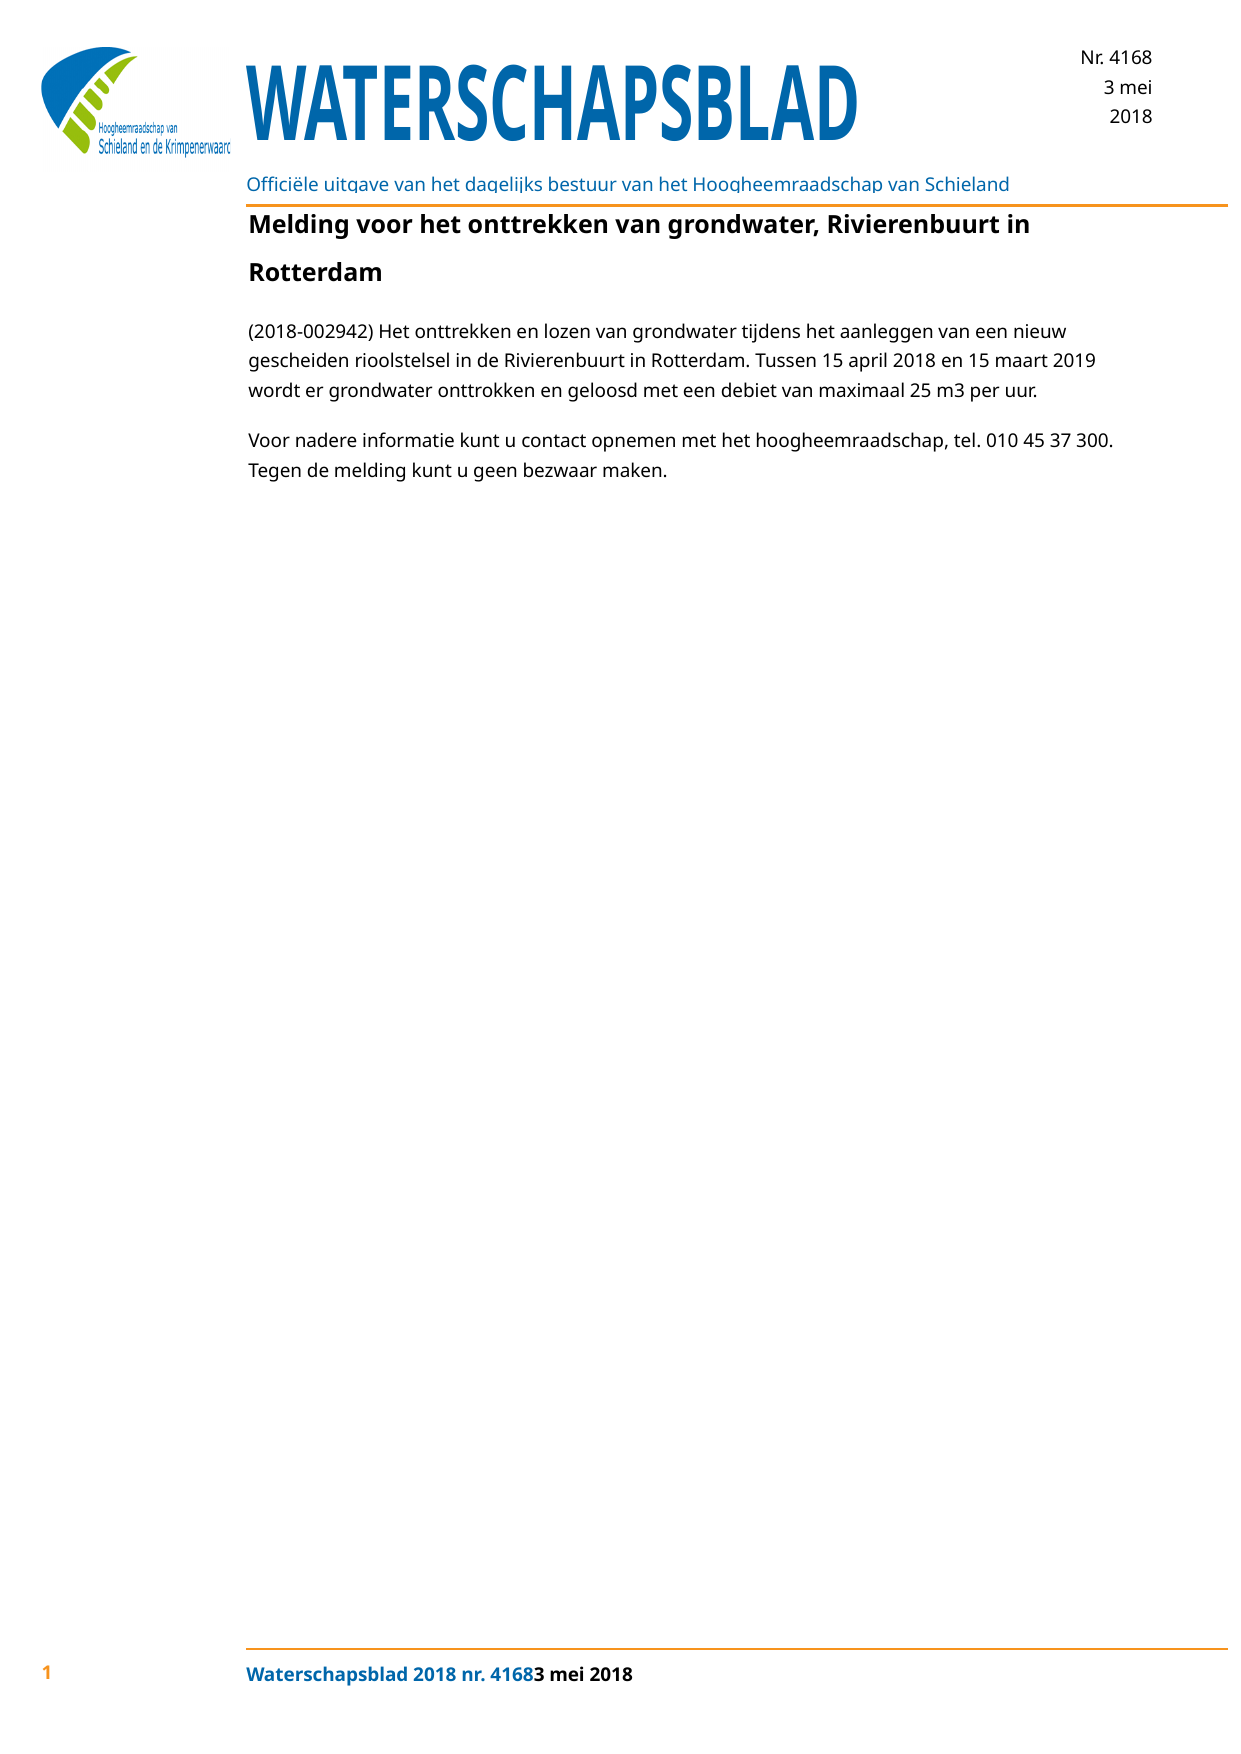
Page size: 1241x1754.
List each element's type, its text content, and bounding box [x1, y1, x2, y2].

text Melding voor het onttrekken van grondwater, Rivierenbuurt in Rotterdam [248, 207, 1152, 288]
text Voor nadere informatie kunt u contact opnemen met het hoogheemraadschap, tel. 010 45 37 300. Tegen de melding kunt u geen bezwaar maken. [248, 427, 1152, 483]
picture [41, 47, 231, 172]
text (2018-002942) Het onttrekken en lozen van grondwater tijdens het aanleggen van een nieuw gescheiden rioolstelsel in de Rivierenbuurt in Rotterdam. Tussen 15 april 2018 en 15 maart 2019 wordt er grondwater onttrokken en geloosd met een debiet van maximaal 25 m3 per uur. [248, 318, 1152, 403]
